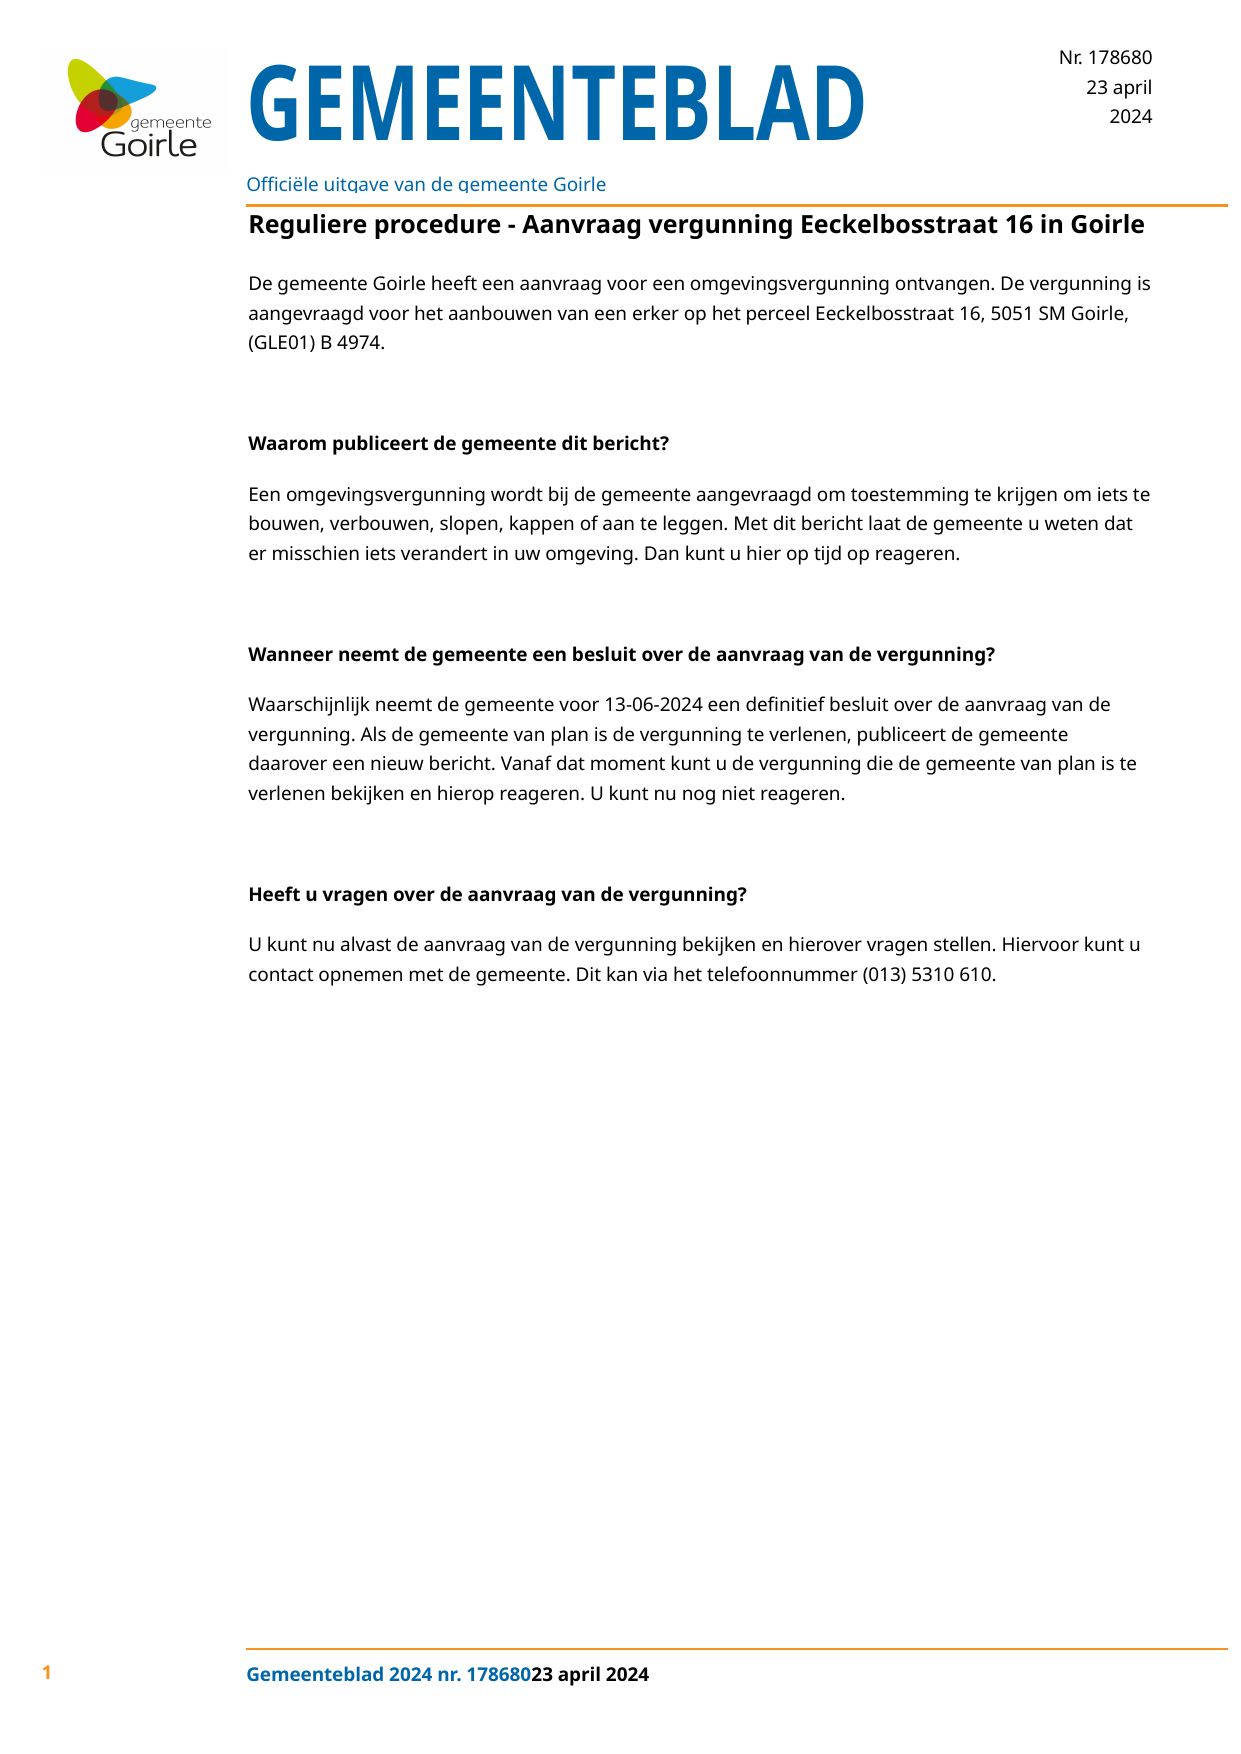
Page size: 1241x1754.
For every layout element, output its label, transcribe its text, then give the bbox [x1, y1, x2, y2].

text Waarschijnlijk neemt de gemeente voor 13-06-2024 een definitief besluit over de aanvraag van de vergunning. Als de gemeente van plan is de vergunning te verlenen, publiceert de gemeente daarover een nieuw bericht. Vanaf dat moment kunt u de vergunning die de gemeente van plan is te verlenen bekijken en hierop reageren. U kunt nu nog niet reageren. [248, 691, 1152, 806]
text Wanneer neemt de gemeente een besluit over de aanvraag van de vergunning? [248, 641, 1152, 666]
text De gemeente Goirle heeft een aanvraag voor een omgevingsvergunning ontvangen. De vergunning is aangevraagd voor het aanbouwen van een erker op het perceel Eeckelbosstraat 16, 5051 SM Goirle, (GLE01) B 4974. [248, 270, 1152, 355]
text Reguliere procedure - Aanvraag vergunning Eeckelbosstraat 16 in Goirle [248, 207, 1152, 241]
text Heeft u vragen over de aanvraag van de vergunning? [248, 881, 1152, 906]
text Waarom publiceert de gemeente dit bericht? [248, 430, 1152, 456]
text Een omgevingsvergunning wordt bij de gemeente aangevraagd om toestemming te krijgen om iets te bouwen, verbouwen, slopen, kappen of aan te leggen. Met dit bericht laat de gemeente u weten dat er misschien iets verandert in uw omgeving. Dan kunt u hier op tijd op reageren. [248, 481, 1152, 566]
text U kunt nu alvast de aanvraag van de vergunning bekijken en hierover vragen stellen. Hiervoor kunt u contact opnemen met de gemeente. Dit kan via het telefoonnummer (013) 5310 610. [248, 931, 1152, 986]
picture [41, 47, 231, 172]
